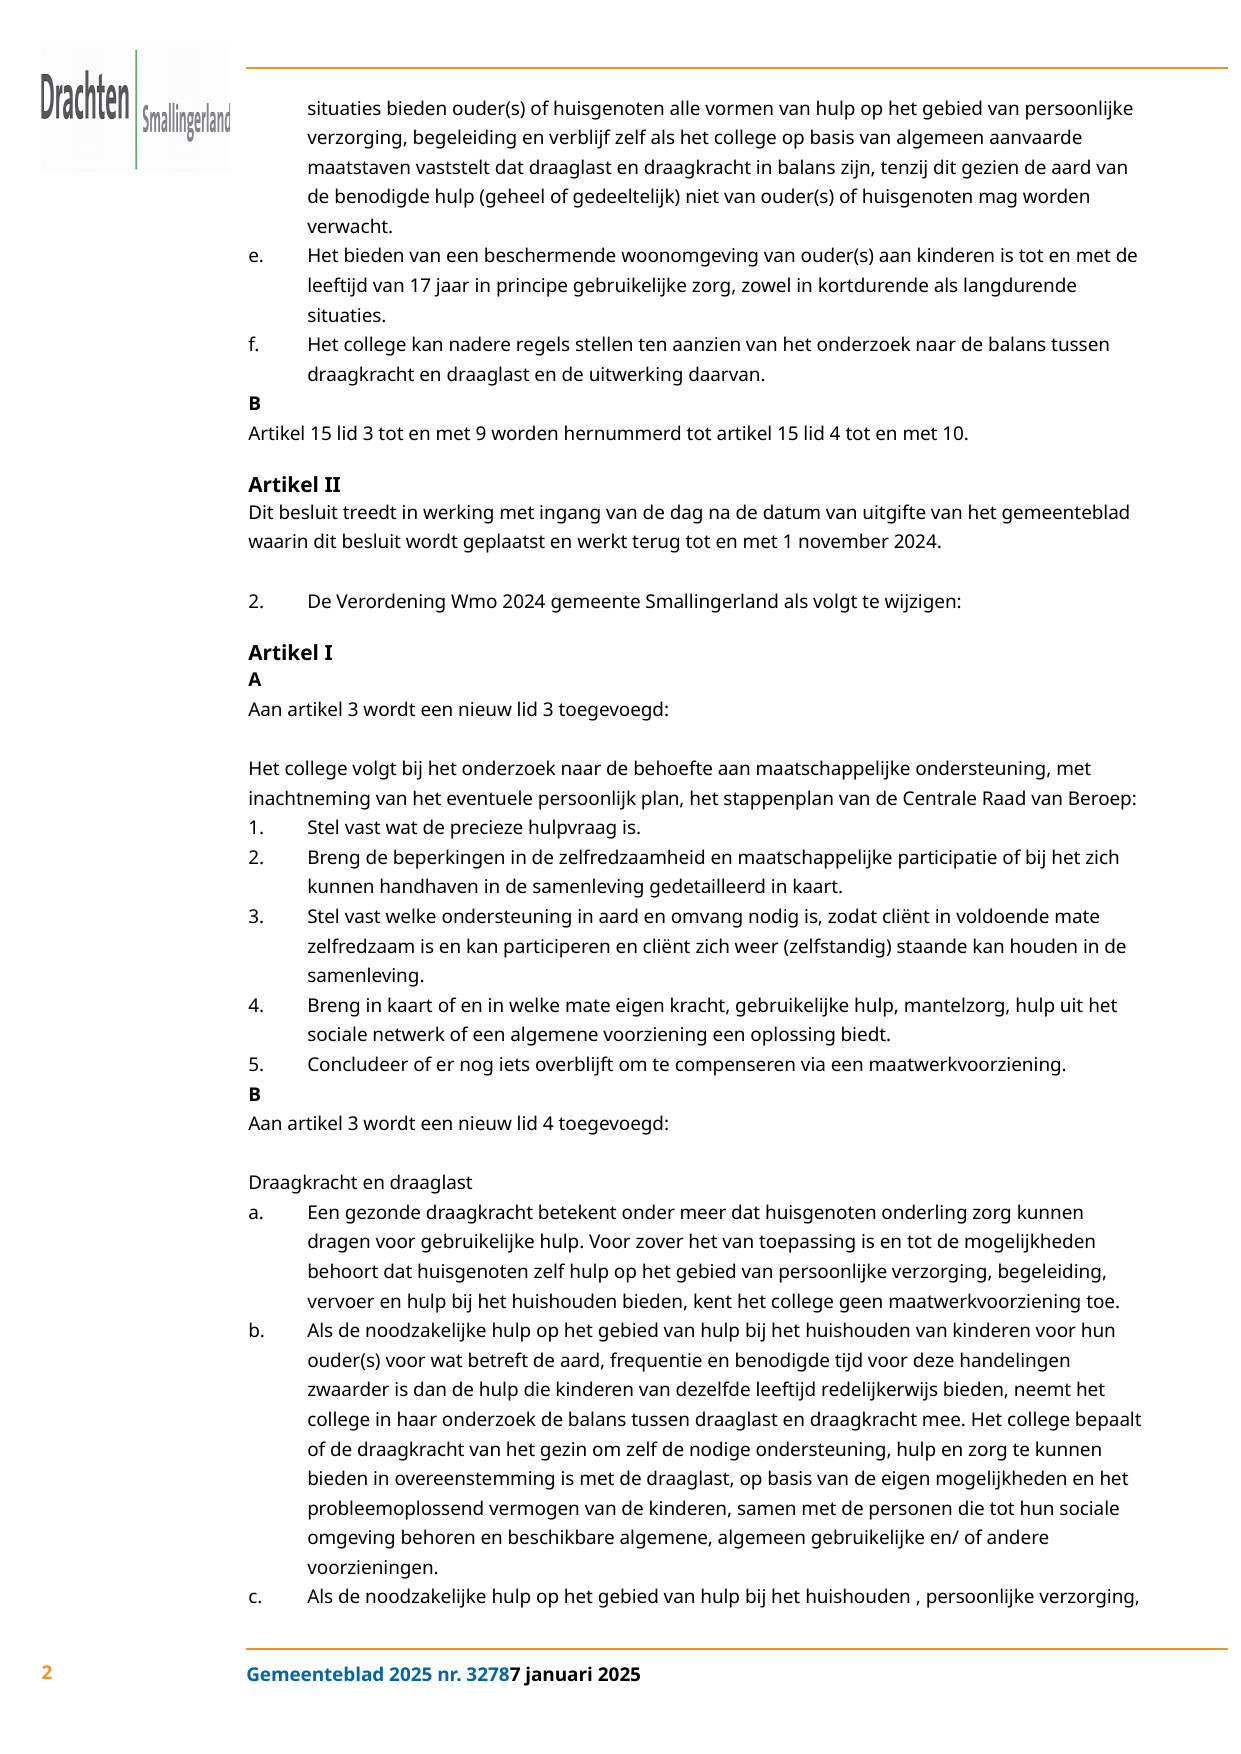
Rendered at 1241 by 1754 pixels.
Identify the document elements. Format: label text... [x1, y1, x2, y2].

list Concludeer of er nog iets overblijft om te compenseren via een maatwerkvoorziening. [248, 1051, 1152, 1077]
text Draagkracht en draaglast [248, 1169, 1152, 1195]
text B [248, 391, 1152, 416]
list Als de noodzakelijke hulp op het gebied van hulp bij het huishouden , persoonlijke verzorging, [248, 1584, 1152, 1609]
list Het college kan nadere regels stellen ten aanzien van het onderzoek naar de balans tussen draagkracht en draaglast en de uitwerking daarvan. [248, 331, 1152, 387]
text B [248, 1081, 1152, 1107]
picture [41, 47, 231, 172]
text Artikel II [248, 471, 1152, 499]
list Stel vast welke ondersteuning in aard en omvang nodig is, zodat cliënt in voldoende mate zelfredzaam is en kan participeren en cliënt zich weer (zelfstandig) staande kan houden in de samenleving. [248, 903, 1152, 988]
list Breng de beperkingen in de zelfredzaamheid en maatschappelijke participatie of bij het zich kunnen handhaven in de samenleving gedetailleerd in kaart. [248, 844, 1152, 899]
text Dit besluit treedt in werking met ingang van de dag na de datum van uitgifte van het gemeenteblad waarin dit besluit wordt geplaatst en werkt terug tot en met 1 november 2024. [248, 499, 1152, 554]
list Als de noodzakelijke hulp op het gebied van hulp bij het huishouden van kinderen voor hun ouder(s) voor wat betreft de aard, frequentie en benodigde tijd voor deze handelingen zwaarder is dan de hulp die kinderen van dezelfde leeftijd redelijkerwijs bieden, neemt het college in haar onderzoek de balans tussen draaglast en draagkracht mee. Het college bepaalt of de draagkracht van het gezin om zelf de nodige ondersteuning, hulp en zorg te kunnen bieden in overeenstemming is met de draaglast, op basis van de eigen mogelijkheden en het probleemoplossend vermogen van de kinderen, samen met de personen die tot hun sociale omgeving behoren en beschikbare algemene, algemeen gebruikelijke en/ of andere voorzieningen. [248, 1317, 1152, 1580]
list De Verordening Wmo 2024 gemeente Smallingerland als volgt te wijzigen: [248, 588, 1152, 613]
list Stel vast wat de precieze hulpvraag is. [248, 814, 1152, 840]
text A [248, 667, 1152, 692]
list situaties bieden ouder(s) of huisgenoten alle vormen van hulp op het gebied van persoonlijke verzorging, begeleiding en verblijf zelf als het college op basis van algemeen aanvaarde maatstaven vaststelt dat draaglast en draagkracht in balans zijn, tenzij dit gezien de aard van de benodigde hulp (geheel of gedeeltelijk) niet van ouder(s) of huisgenoten mag worden verwacht. [248, 95, 1152, 239]
list Het bieden van een beschermende woonomgeving van ouder(s) aan kinderen is tot en met de leeftijd van 17 jaar in principe gebruikelijke zorg, zowel in kortdurende als langdurende situaties. [248, 243, 1152, 328]
text Aan artikel 3 wordt een nieuw lid 3 toegevoegd: [248, 696, 1152, 722]
text Aan artikel 3 wordt een nieuw lid 4 toegevoegd: [248, 1110, 1152, 1136]
text Artikel 15 lid 3 tot en met 9 worden hernummerd tot artikel 15 lid 4 tot en met 10. [248, 420, 1152, 446]
list Een gezonde draagkracht betekent onder meer dat huisgenoten onderling zorg kunnen dragen voor gebruikelijke hulp. Voor zover het van toepassing is en tot de mogelijkheden behoort dat huisgenoten zelf hulp op het gebied van persoonlijke verzorging, begeleiding, vervoer en hulp bij het huishouden bieden, kent het college geen maatwerkvoorziening toe. [248, 1199, 1152, 1314]
list Breng in kaart of en in welke mate eigen kracht, gebruikelijke hulp, mantelzorg, hulp uit het sociale netwerk of een algemene voorziening een oplossing biedt. [248, 992, 1152, 1047]
text Artikel I [248, 638, 1152, 667]
text Het college volgt bij het onderzoek naar de behoefte aan maatschappelijke ondersteuning, met inachtneming van het eventuele persoonlijk plan, het stappenplan van de Centrale Raad van Beroep: [248, 755, 1152, 811]
